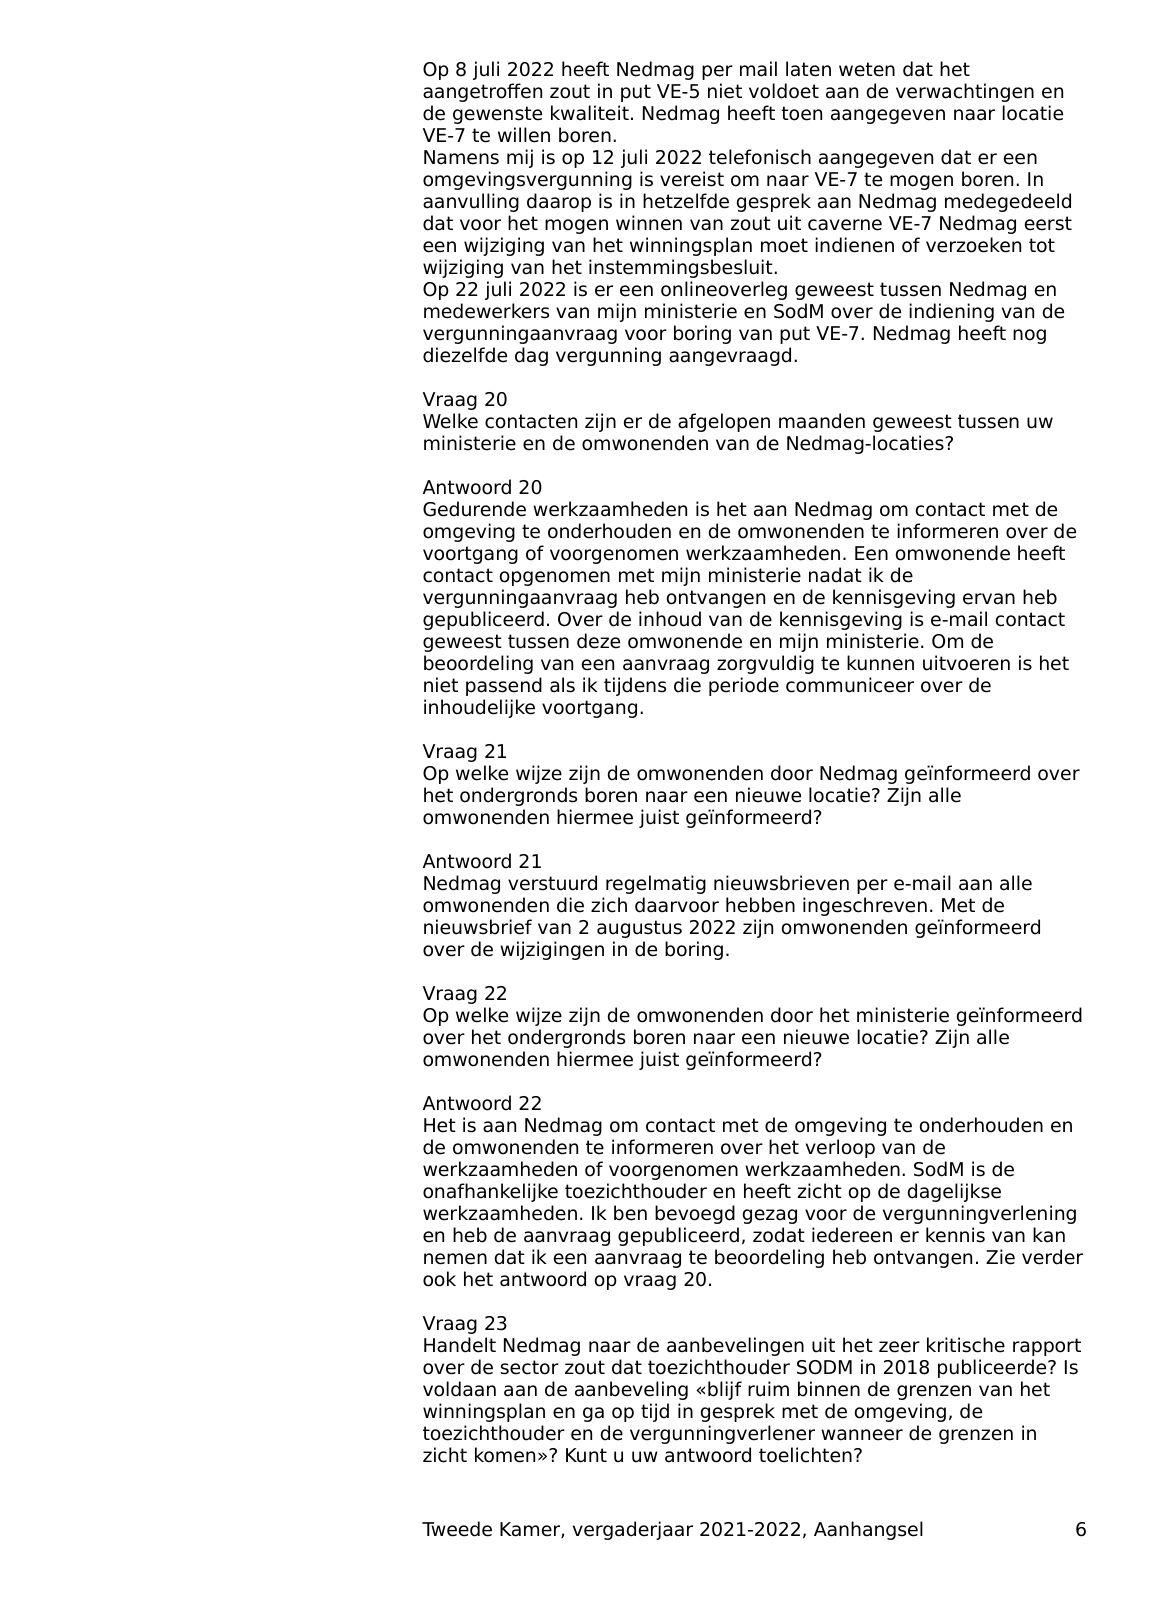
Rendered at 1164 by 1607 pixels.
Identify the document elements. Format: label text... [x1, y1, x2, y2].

text Op 8 juli 2022 heeft Nedmag per mail laten weten dat het aangetroffen zout in put VE-5 niet voldoet aan de verwachtingen en de gewenste kwaliteit. Nedmag heeft toen aangegeven naar locatie VE-7 te willen boren. [422, 59, 1087, 147]
text Vraag 21 [422, 741, 1087, 763]
text Op 22 juli 2022 is er een onlineoverleg geweest tussen Nedmag en medewerkers van mijn ministerie en SodM over de indiening van de vergunningaanvraag voor boring van put VE-7. Nedmag heeft nog diezelfde dag vergunning aangevraagd. [422, 279, 1087, 367]
text Handelt Nedmag naar de aanbevelingen uit het zeer kritische rapport over de sector zout dat toezichthouder SODM in 2018 publiceerde? Is voldaan aan de aanbeveling «blijf ruim binnen de grenzen van het winningsplan en ga op tijd in gesprek met de omgeving, de toezichthouder en de vergunningverlener wanneer de grenzen in zicht komen»? Kunt u uw antwoord toelichten? [422, 1335, 1087, 1467]
text Het is aan Nedmag om contact met de omgeving te onderhouden en de omwonenden te informeren over het verloop van de werkzaamheden of voorgenomen werkzaamheden. SodM is de onafhankelijke toezichthouder en heeft zicht op de dagelijkse werkzaamheden. Ik ben bevoegd gezag voor de vergunningverlening en heb de aanvraag gepubliceerd, zodat iedereen er kennis van kan nemen dat ik een aanvraag te beoordeling heb ontvangen. Zie verder ook het antwoord op vraag 20. [422, 1115, 1087, 1291]
text Antwoord 20 [422, 477, 1087, 499]
text Nedmag verstuurd regelmatig nieuwsbrieven per e-mail aan alle omwonenden die zich daarvoor hebben ingeschreven. Met de nieuwsbrief van 2 augustus 2022 zijn omwonenden geïnformeerd over de wijzigingen in de boring. [422, 873, 1087, 961]
text Welke contacten zijn er de afgelopen maanden geweest tussen uw ministerie en de omwonenden van de Nedmag-locaties? [422, 411, 1087, 455]
text Antwoord 21 [422, 851, 1087, 873]
text Gedurende werkzaamheden is het aan Nedmag om contact met de omgeving te onderhouden en de omwonenden te informeren over de voortgang of voorgenomen werkzaamheden. Een omwonende heeft contact opgenomen met mijn ministerie nadat ik de vergunningaanvraag heb ontvangen en de kennisgeving ervan heb gepubliceerd. Over de inhoud van de kennisgeving is e-mail contact geweest tussen deze omwonende en mijn ministerie. Om de beoordeling van een aanvraag zorgvuldig te kunnen uitvoeren is het niet passend als ik tijdens die periode communiceer over de inhoudelijke voortgang. [422, 499, 1087, 719]
text Namens mij is op 12 juli 2022 telefonisch aangegeven dat er een omgevingsvergunning is vereist om naar VE-7 te mogen boren. In aanvulling daarop is in hetzelfde gesprek aan Nedmag medegedeeld dat voor het mogen winnen van zout uit caverne VE-7 Nedmag eerst een wijziging van het winningsplan moet indienen of verzoeken tot wijziging van het instemmingsbesluit. [422, 147, 1087, 279]
text Vraag 22 [422, 983, 1087, 1005]
text Op welke wijze zijn de omwonenden door het ministerie geïnformeerd over het ondergronds boren naar een nieuwe locatie? Zijn alle omwonenden hiermee juist geïnformeerd? [422, 1005, 1087, 1071]
text Antwoord 22 [422, 1093, 1087, 1115]
text Vraag 23 [422, 1313, 1087, 1335]
text Op welke wijze zijn de omwonenden door Nedmag geïnformeerd over het ondergronds boren naar een nieuwe locatie? Zijn alle omwonenden hiermee juist geïnformeerd? [422, 763, 1087, 829]
text Vraag 20 [422, 389, 1087, 411]
